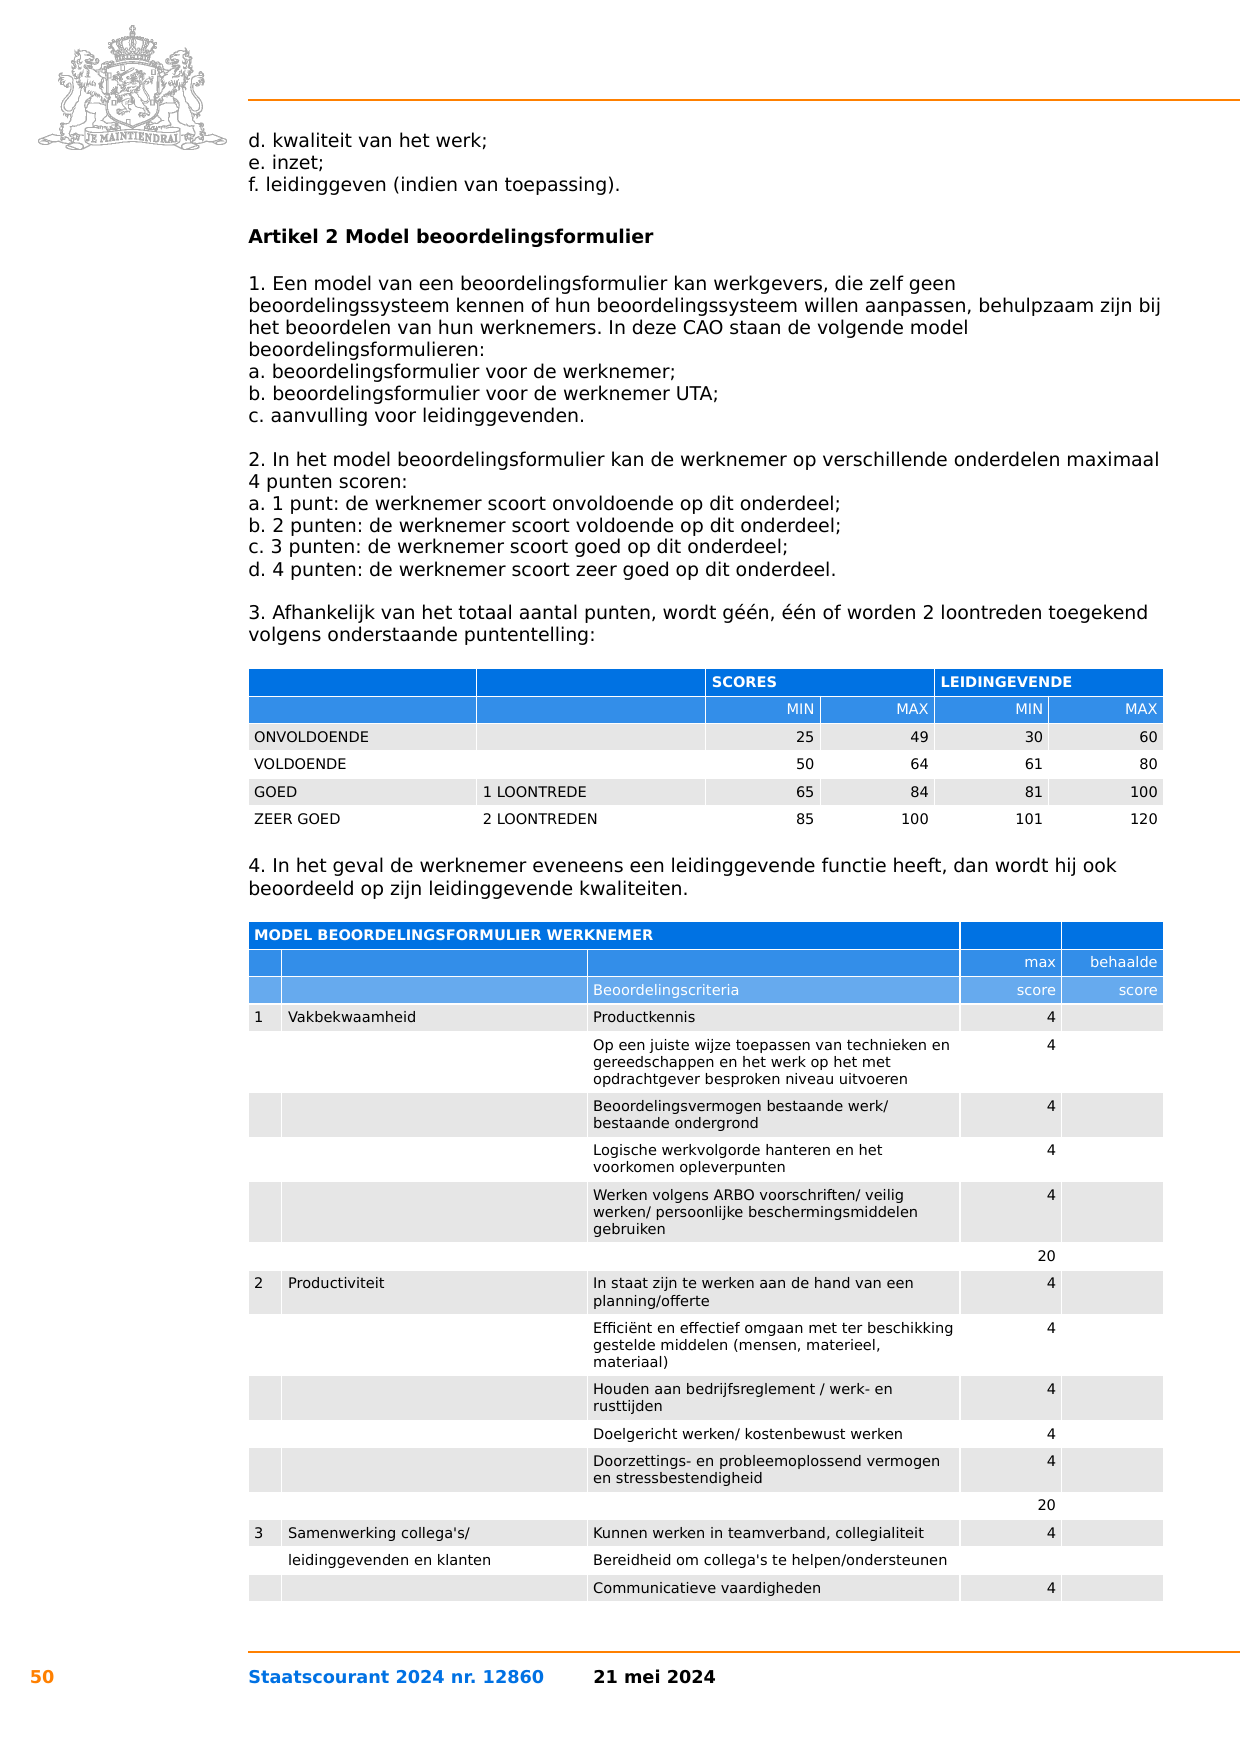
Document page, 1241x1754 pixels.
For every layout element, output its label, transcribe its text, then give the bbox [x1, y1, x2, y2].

table_cell [282, 950, 587, 976]
table_cell 4 [961, 1575, 1061, 1601]
table_cell 101 [935, 806, 1048, 832]
table_cell [1062, 1315, 1163, 1375]
table_cell [1062, 1448, 1163, 1492]
table_cell [282, 1032, 587, 1092]
table_cell 120 [1049, 806, 1163, 832]
table_cell Doorzettings- en probleemoplossend vermogen en stressbestendigheid [588, 1448, 959, 1492]
table_cell 4 [961, 1520, 1061, 1546]
table_header [1062, 922, 1163, 949]
table_cell 85 [706, 806, 820, 832]
table_cell [249, 1093, 281, 1137]
table_cell 4 [961, 1182, 1061, 1242]
table_cell 65 [706, 779, 820, 805]
text b. 2 punten: de werknemer scoort voldoende op dit onderdeel; [248, 514, 1163, 536]
subtitle Artikel 2 Model beoordelingsformulier [248, 226, 1163, 248]
table_cell Efficiënt en effectief omgaan met ter beschikking gestelde middelen (mensen, materieel, materiaal) [588, 1315, 959, 1375]
table_cell [249, 1032, 281, 1092]
table_cell Kunnen werken in teamverband, collegialiteit [588, 1520, 959, 1546]
table_cell [1062, 1376, 1163, 1420]
table_cell behaalde [1062, 950, 1163, 976]
table_header LEIDINGEVENDE [935, 669, 1163, 696]
table_cell [282, 1493, 587, 1519]
text f. leidinggeven (indien van toepassing). [248, 174, 1163, 196]
table_cell Doelgericht werken/ kostenbewust werken [588, 1421, 959, 1447]
table_cell Werken volgens ARBO voorschriften/ veilig werken/ persoonlijke beschermingsmiddelen gebruiken [588, 1182, 959, 1242]
table_header SCORES [706, 669, 934, 696]
table_cell 20 [961, 1493, 1061, 1519]
table_cell 2 LOONTREDEN [477, 806, 705, 832]
table_header [961, 922, 1061, 949]
text 3. Afhankelijk van het totaal aantal punten, wordt géén, één of worden 2 loontreden toegekend volgens onderstaande puntentelling: [248, 602, 1163, 646]
table_cell [1062, 1182, 1163, 1242]
table_cell 4 [961, 1315, 1061, 1375]
table_cell max [961, 950, 1061, 976]
table_cell [477, 724, 705, 750]
table_cell 81 [935, 779, 1048, 805]
table_cell 61 [935, 751, 1048, 778]
table_cell score [961, 977, 1061, 1003]
table_cell MAX [1049, 697, 1163, 723]
table_cell 4 [961, 1448, 1061, 1492]
table_cell ZEER GOED [249, 806, 476, 832]
table_cell [249, 1376, 281, 1420]
table_cell [1062, 1093, 1163, 1137]
table_cell [249, 1243, 281, 1270]
text a. 1 punt: de werknemer scoort onvoldoende op dit onderdeel; [248, 492, 1163, 514]
text 2. In het model beoordelingsformulier kan de werknemer op verschillende onderdelen maximaal 4 punten scoren: [248, 448, 1163, 492]
table_cell [249, 1182, 281, 1242]
table_cell [477, 751, 705, 778]
table_header [477, 669, 705, 696]
table_cell 84 [821, 779, 934, 805]
table_cell 2 [249, 1271, 281, 1314]
table_cell [282, 1138, 587, 1181]
table_cell 100 [1049, 779, 1163, 805]
table_cell [588, 1493, 959, 1519]
text 1. Een model van een beoordelingsformulier kan werkgevers, die zelf geen beoordelingssysteem kennen of hun beoordelingssysteem willen aanpassen, behulpzaam zijn bij het beoordelen van hun werknemers. In deze CAO staan de volgende model beoordelingsformulieren: [248, 273, 1163, 361]
table_cell 4 [961, 1421, 1061, 1447]
table_cell Beoordelingsvermogen bestaande werk/ bestaande ondergrond [588, 1093, 959, 1137]
table_cell [588, 1243, 959, 1270]
table_cell [249, 1315, 281, 1375]
table_cell Beoordelingscriteria [588, 977, 959, 1003]
table_cell [249, 1548, 281, 1574]
table_cell Vakbekwaamheid [282, 1005, 587, 1031]
text 4. In het geval de werknemer eveneens een leidinggevende functie heeft, dan wordt hij ook beoordeeld op zijn leidinggevende kwaliteiten. [248, 855, 1163, 899]
table_cell [249, 977, 281, 1003]
table_cell Samenwerking collega's/ [282, 1520, 587, 1546]
table_cell 4 [961, 1005, 1061, 1031]
table_cell Houden aan bedrijfsreglement / werk- en rusttijden [588, 1376, 959, 1420]
table_cell [249, 1575, 281, 1601]
table_cell 3 [249, 1520, 281, 1546]
text a. beoordelingsformulier voor de werknemer; [248, 361, 1163, 383]
table_cell [249, 697, 476, 723]
table_cell [1062, 1575, 1163, 1601]
table_cell 4 [961, 1032, 1061, 1092]
table_cell Logische werkvolgorde hanteren en het voorkomen opleverpunten [588, 1138, 959, 1181]
table_cell [1062, 1243, 1163, 1270]
table_cell [282, 1093, 587, 1137]
table_header MODEL BEOORDELINGSFORMULIER WERKNEMER [249, 922, 959, 949]
table_cell 50 [706, 751, 820, 778]
table_cell Productiviteit [282, 1271, 587, 1314]
table_cell [249, 1421, 281, 1447]
table_cell [1062, 1005, 1163, 1031]
text c. aanvulling voor leidinggevenden. [248, 405, 1163, 427]
table_cell [961, 1548, 1061, 1574]
table_cell [1062, 1493, 1163, 1519]
table_cell 1 [249, 1005, 281, 1031]
text d. 4 punten: de werknemer scoort zeer goed op dit onderdeel. [248, 558, 1163, 580]
table_cell [282, 1243, 587, 1270]
table_cell [1062, 1271, 1163, 1314]
table_cell [1062, 1520, 1163, 1546]
table_cell [282, 1315, 587, 1375]
table_cell [282, 1421, 587, 1447]
text d. kwaliteit van het werk; [248, 130, 1163, 152]
table_cell [282, 1575, 587, 1601]
table_header [249, 669, 476, 696]
text b. beoordelingsformulier voor de werknemer UTA; [248, 383, 1163, 405]
picture [38, 25, 227, 150]
table_cell [282, 1376, 587, 1420]
table_cell [249, 1493, 281, 1519]
table_cell 49 [821, 724, 934, 750]
table_cell MAX [821, 697, 934, 723]
table_cell [1062, 1032, 1163, 1092]
table_cell 1 LOONTREDE [477, 779, 705, 805]
table_cell leidinggevenden en klanten [282, 1548, 587, 1574]
table_cell 20 [961, 1243, 1061, 1270]
table_cell 30 [935, 724, 1048, 750]
text c. 3 punten: de werknemer scoort goed op dit onderdeel; [248, 536, 1163, 558]
table_cell 4 [961, 1093, 1061, 1137]
table_cell 100 [821, 806, 934, 832]
table_cell In staat zijn te werken aan de hand van een planning/offerte [588, 1271, 959, 1314]
table_cell [282, 977, 587, 1003]
table_cell 25 [706, 724, 820, 750]
text e. inzet; [248, 152, 1163, 174]
table_cell Bereidheid om collega's te helpen/ondersteunen [588, 1548, 959, 1574]
table_cell score [1062, 977, 1163, 1003]
table_cell 80 [1049, 751, 1163, 778]
table_cell GOED [249, 779, 476, 805]
table_cell [282, 1448, 587, 1492]
table_cell MIN [935, 697, 1048, 723]
table_cell 64 [821, 751, 934, 778]
table_cell Productkennis [588, 1005, 959, 1031]
table_cell MIN [706, 697, 820, 723]
table_cell [588, 950, 959, 976]
table_cell [1062, 1421, 1163, 1447]
table_cell Communicatieve vaardigheden [588, 1575, 959, 1601]
table_cell [1062, 1138, 1163, 1181]
table_cell [477, 697, 705, 723]
table_cell ONVOLDOENDE [249, 724, 476, 750]
table_cell [249, 1138, 281, 1181]
table_cell 4 [961, 1376, 1061, 1420]
table_cell 60 [1049, 724, 1163, 750]
table_cell [249, 1448, 281, 1492]
table_cell Op een juiste wijze toepassen van technieken en gereedschappen en het werk op het met opdrachtgever besproken niveau uitvoeren [588, 1032, 959, 1092]
table_cell [249, 950, 281, 976]
table_cell 4 [961, 1271, 1061, 1314]
table_cell VOLDOENDE [249, 751, 476, 778]
table_cell 4 [961, 1138, 1061, 1181]
table_cell [1062, 1548, 1163, 1574]
table_cell [282, 1182, 587, 1242]
